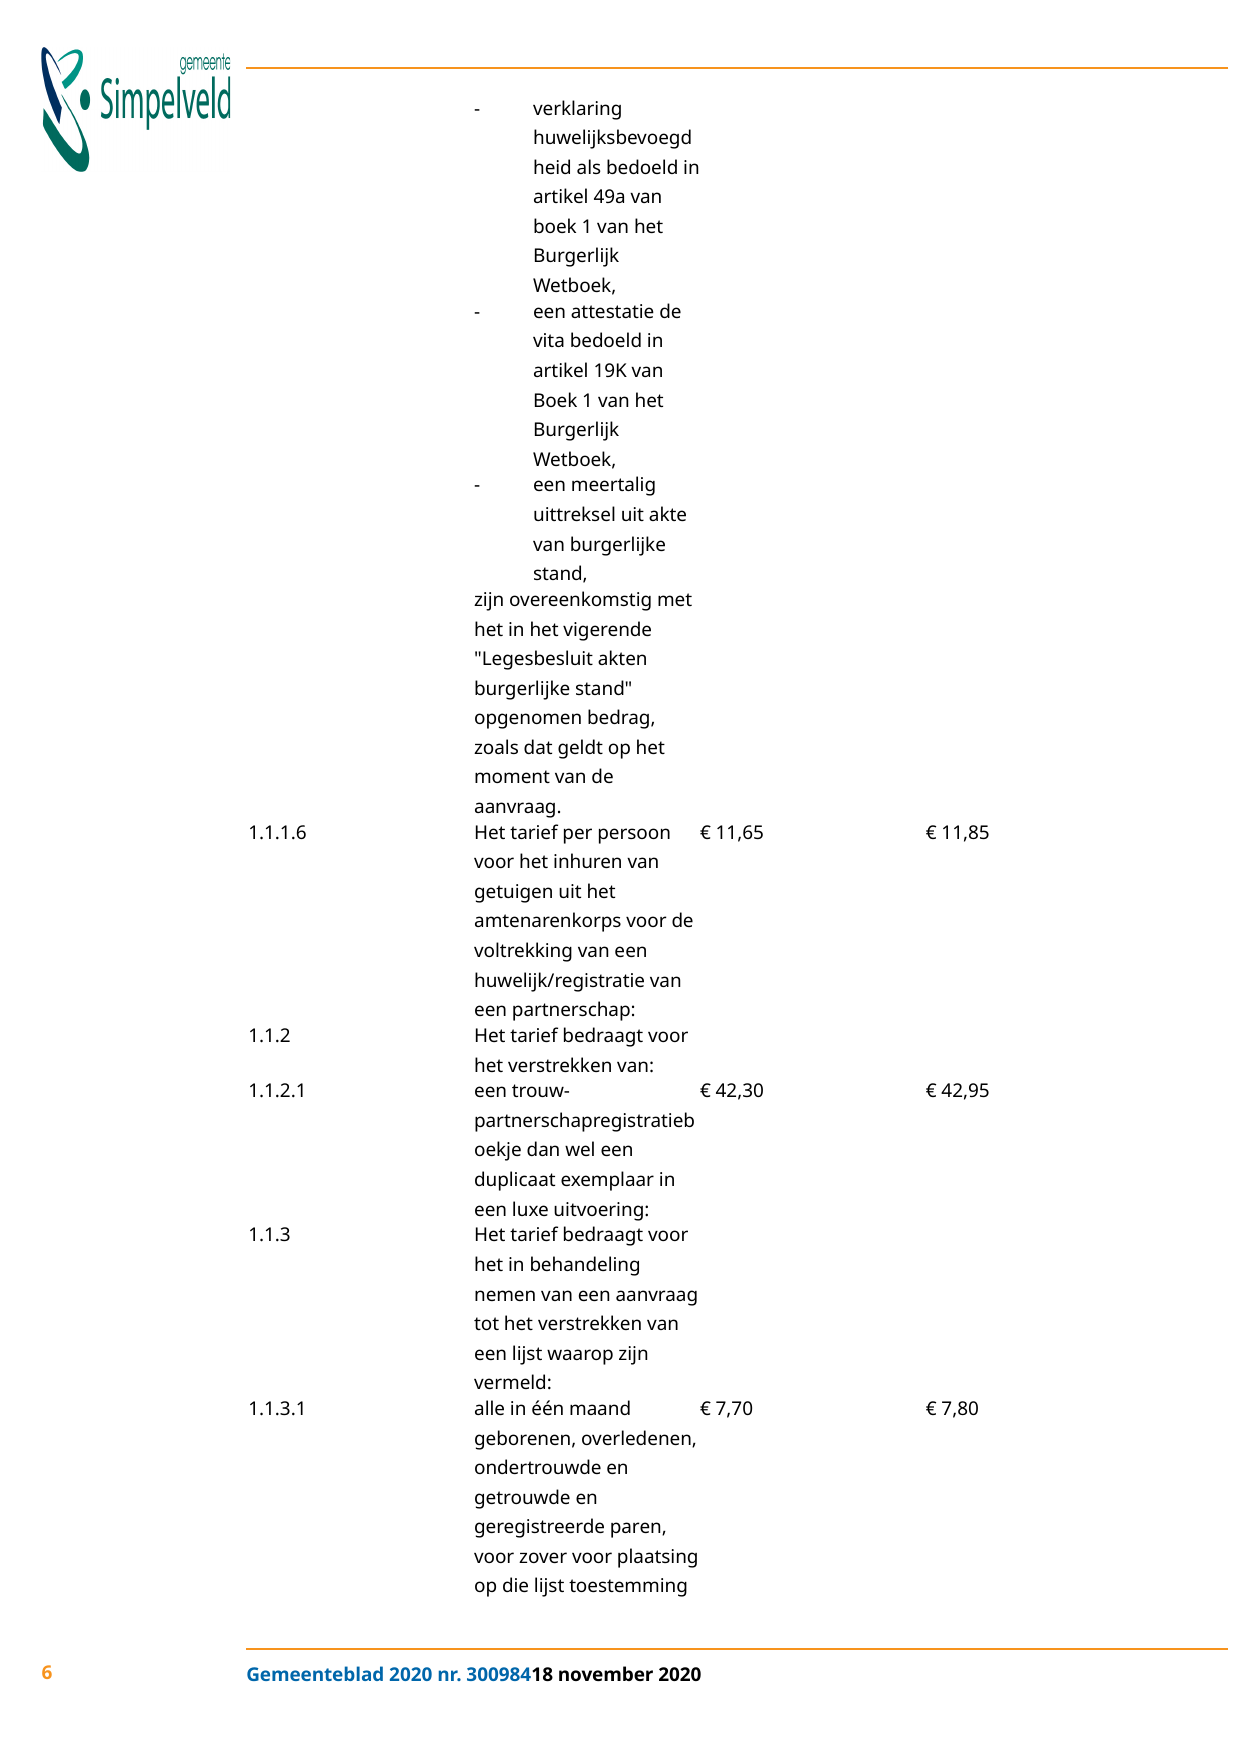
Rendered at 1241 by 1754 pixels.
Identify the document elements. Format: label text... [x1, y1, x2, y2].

table_cell Het tarief bedraagt voor het in behandeling nemen van een aanvraag tot het verstrekken van een lijst waarop zijn vermeld: [474, 1222, 700, 1395]
table_cell een trouw- partnerschapregistratieboekje dan wel een duplicaat exemplaar in een luxe uitvoering: [474, 1078, 700, 1222]
table_cell [700, 1222, 926, 1395]
table_cell [926, 95, 1152, 298]
table_cell een meertalig uittreksel uit akte van burgerlijke stand, [474, 472, 700, 586]
table_cell [700, 586, 926, 819]
table_cell verklaring huwelijksbevoegdheid als bedoeld in artikel 49a van boek 1 van het Burgerlijk Wetboek, [474, 95, 700, 298]
table_cell € 42,30 [700, 1078, 926, 1222]
table_cell € 11,85 [926, 819, 1152, 1022]
table_cell 1.1.1.6 [248, 819, 474, 1022]
table_cell € 11,65 [700, 819, 926, 1022]
table_cell Het tarief bedraagt voor het verstrekken van: [474, 1022, 700, 1077]
table_cell [926, 472, 1152, 586]
table_cell Het tarief per persoon voor het inhuren van getuigen uit het amtenarenkorps voor de voltrekking van een huwelijk/registratie van een partnerschap: [474, 819, 700, 1022]
table_cell [926, 1022, 1152, 1077]
table_cell [926, 298, 1152, 472]
table_cell [700, 298, 926, 472]
table_cell zijn overeenkomstig met het in het vigerende "Legesbesluit akten burgerlijke stand" opgenomen bedrag, zoals dat geldt op het moment van de aanvraag. [474, 586, 700, 819]
table_cell [700, 472, 926, 586]
table_cell [248, 298, 474, 472]
table_cell € 42,95 [926, 1078, 1152, 1222]
table_cell [700, 95, 926, 298]
table_cell [926, 586, 1152, 819]
table_cell € 7,70 [700, 1395, 926, 1598]
table_cell [248, 95, 474, 298]
table_cell 1.1.2 [248, 1022, 474, 1077]
table_cell 1.1.3 [248, 1222, 474, 1395]
table_cell [700, 1022, 926, 1077]
table_cell [248, 586, 474, 819]
table_cell 1.1.2.1 [248, 1078, 474, 1222]
table_cell € 7,80 [926, 1395, 1152, 1598]
table_cell alle in één maand geborenen, overledenen, ondertrouwde en getrouwde en geregistreerde paren, voor zover voor plaatsing op die lijst toestemming [474, 1395, 700, 1598]
table_cell [926, 1222, 1152, 1395]
table_cell 1.1.3.1 [248, 1395, 474, 1598]
picture [41, 47, 231, 172]
table_cell [248, 472, 474, 586]
table_cell een attestatie de vita bedoeld in artikel 19K van Boek 1 van het Burgerlijk Wetboek, [474, 298, 700, 472]
